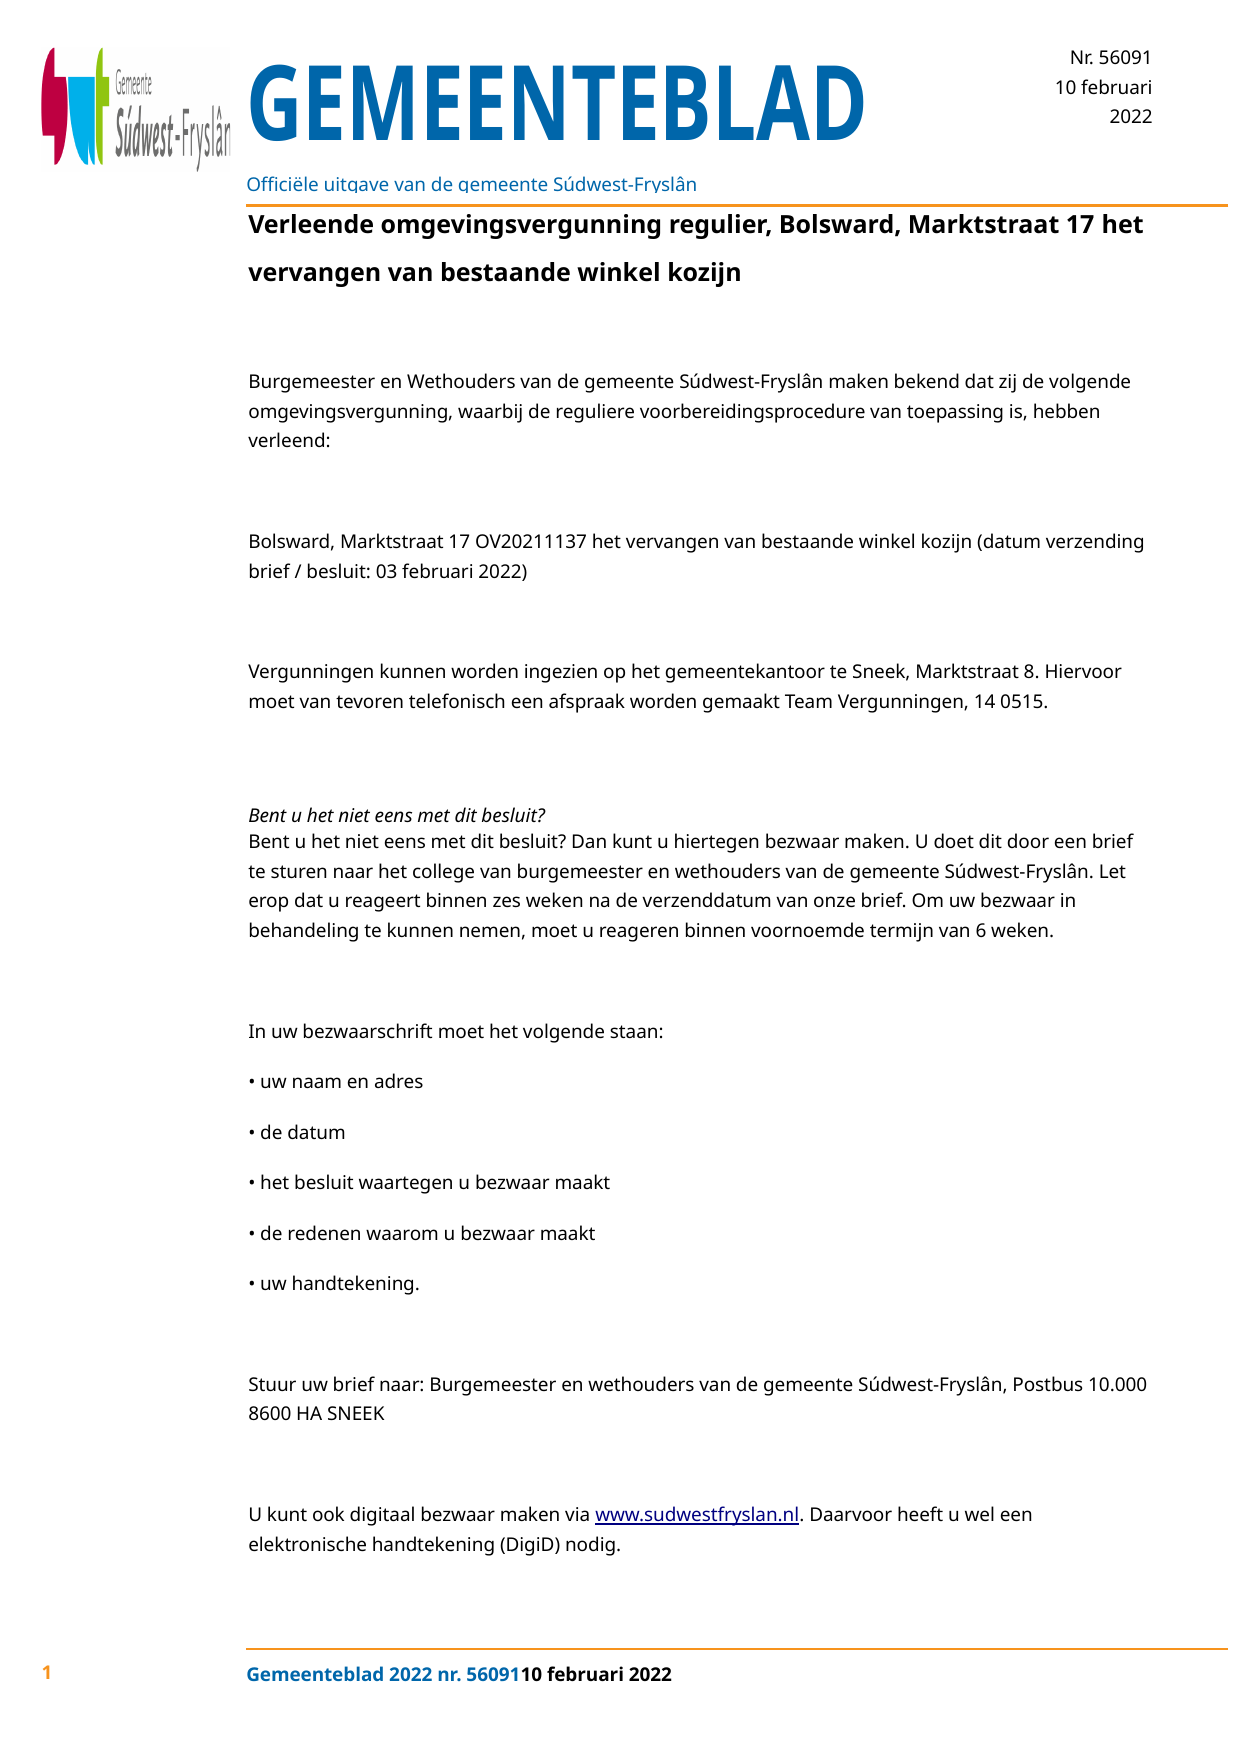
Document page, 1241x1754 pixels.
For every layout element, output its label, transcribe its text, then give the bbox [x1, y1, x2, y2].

text Bolsward, Marktstraat 17 OV20211137 het vervangen van bestaande winkel kozijn (datum verzending brief / besluit: 03 februari 2022) [248, 528, 1152, 584]
text Verleende omgevingsvergunning regulier, Bolsward, Marktstraat 17 het vervangen van bestaande winkel kozijn [248, 207, 1152, 288]
picture [41, 47, 231, 172]
text • de redenen waarom u bezwaar maakt [248, 1220, 1152, 1245]
text Burgemeester en Wethouders van de gemeente Súdwest-Fryslân maken bekend dat zij de volgende omgevingsvergunning, waarbij de reguliere voorbereidingsprocedure van toepassing is, hebben verleend: [248, 368, 1152, 453]
text U kunt ook digitaal bezwaar maken via www.sudwestfryslan.nl. Daarvoor heeft u wel een elektronische handtekening (DigiD) nodig. [248, 1501, 1152, 1557]
text Bent u het niet eens met dit besluit? Dan kunt u hiertegen bezwaar maken. U doet dit door een brief te sturen naar het college van burgemeester en wethouders van de gemeente Súdwest-Fryslân. Let erop dat u reageert binnen zes weken na de verzenddatum van onze brief. Om uw bezwaar in behandeling te kunnen nemen, moet u reageren binnen voornoemde termijn van 6 weken. [248, 828, 1152, 943]
text • uw handtekening. [248, 1270, 1152, 1296]
text Vergunningen kunnen worden ingezien op het gemeentekantoor te Sneek, Marktstraat 8. Hiervoor moet van tevoren telefonisch een afspraak worden gemaakt Team Vergunningen, 14 0515. [248, 659, 1152, 714]
text • uw naam en adres [248, 1068, 1152, 1094]
text Bent u het niet eens met dit besluit? [248, 803, 1152, 828]
text Stuur uw brief naar: Burgemeester en wethouders van de gemeente Súdwest-Fryslân, Postbus 10.000 8600 HA SNEEK [248, 1371, 1152, 1426]
text • het besluit waartegen u bezwaar maakt [248, 1169, 1152, 1195]
text In uw bezwaarschrift moet het volgende staan: [248, 1018, 1152, 1044]
text • de datum [248, 1119, 1152, 1144]
